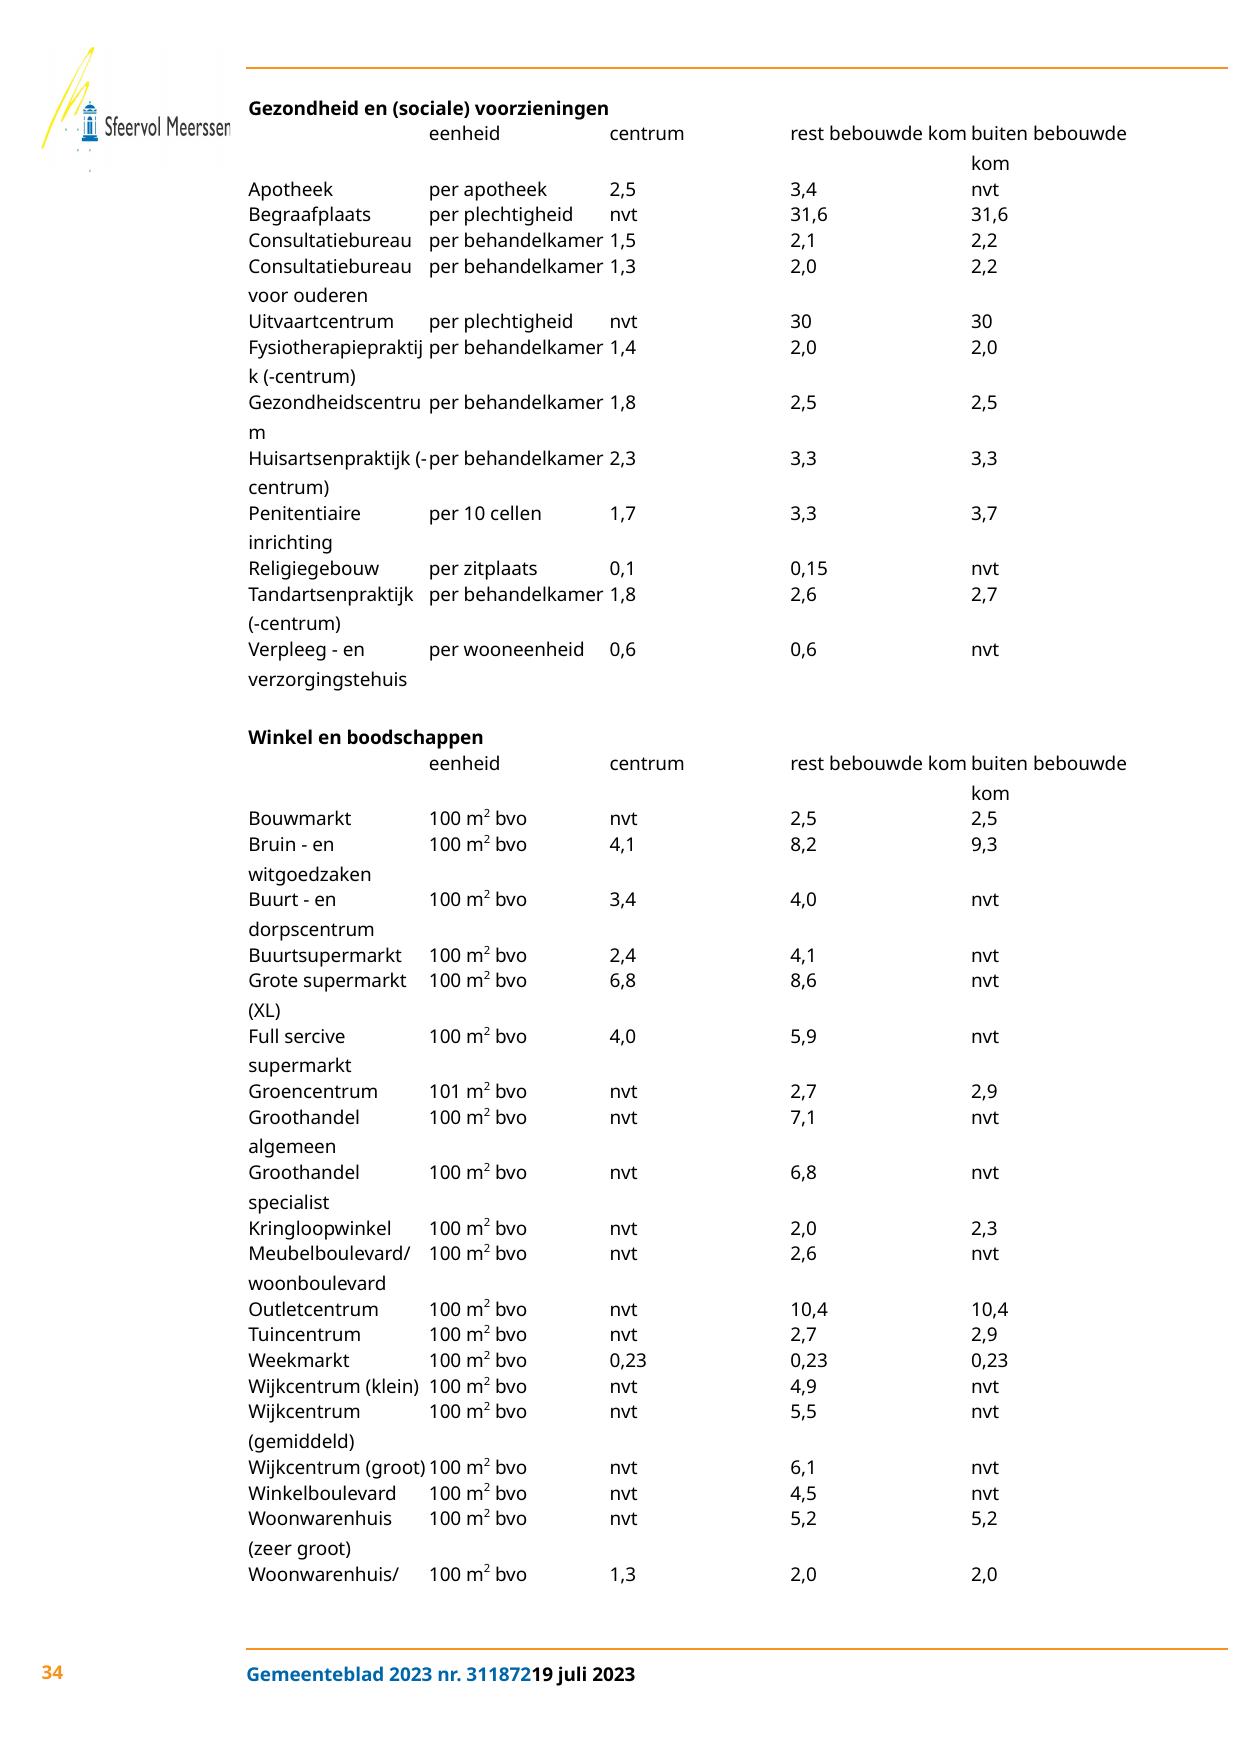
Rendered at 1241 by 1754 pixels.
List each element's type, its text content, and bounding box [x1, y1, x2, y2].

table_cell nvt [971, 1023, 1152, 1078]
table_cell per behandelkamer [429, 227, 609, 253]
table_cell 3,3 [971, 445, 1152, 500]
table_cell 4,0 [790, 887, 971, 942]
table_cell 2,0 [790, 253, 971, 308]
table_cell 1,4 [609, 334, 790, 389]
table_cell nvt [609, 1399, 790, 1454]
picture [41, 47, 231, 172]
table_cell eenheid [429, 121, 609, 176]
table_cell 2,0 [790, 1561, 971, 1586]
table_cell Tandartsenpraktijk (-centrum) [248, 581, 429, 636]
table_cell 9,3 [971, 831, 1152, 887]
table_cell per behandelkamer [429, 389, 609, 445]
table_cell 100 m2 bvo [429, 968, 609, 1023]
table_cell 10,4 [790, 1296, 971, 1321]
table_cell 5,2 [790, 1505, 971, 1561]
table_cell nvt [971, 1240, 1152, 1296]
table_cell nvt [971, 1454, 1152, 1480]
table_cell 30 [790, 308, 971, 334]
table_cell per behandelkamer [429, 581, 609, 636]
table_cell nvt [971, 1373, 1152, 1399]
table_cell 2,4 [609, 942, 790, 968]
table_cell 1,8 [609, 581, 790, 636]
table_header [971, 95, 1152, 121]
table_header Winkel en boodschappen [248, 725, 971, 750]
table_cell 100 m2 bvo [429, 1240, 609, 1296]
table_cell 30 [971, 308, 1152, 334]
table_cell centrum [609, 750, 790, 806]
table_cell 3,4 [790, 176, 971, 202]
table_cell 2,5 [971, 806, 1152, 831]
table_cell 5,5 [790, 1399, 971, 1454]
table_cell buiten bebouwde kom [971, 750, 1152, 806]
table_cell 2,3 [609, 445, 790, 500]
table_cell 100 m2 bvo [429, 1347, 609, 1373]
table_cell 100 m2 bvo [429, 887, 609, 942]
table_cell 1,5 [609, 227, 790, 253]
table_cell Full sercive supermarkt [248, 1023, 429, 1078]
table_cell 3,4 [609, 887, 790, 942]
table_cell 2,0 [971, 1561, 1152, 1586]
table_cell 2,9 [971, 1078, 1152, 1104]
table_cell 100 m2 bvo [429, 1399, 609, 1454]
table_cell 0,23 [971, 1347, 1152, 1373]
table_cell 2,7 [790, 1321, 971, 1347]
table_cell buiten bebouwde kom [971, 121, 1152, 176]
table_cell 1,7 [609, 500, 790, 555]
table_cell nvt [609, 202, 790, 227]
table_cell nvt [971, 942, 1152, 968]
table_cell 0,6 [790, 636, 971, 692]
table_cell nvt [971, 636, 1152, 692]
table_cell 2,7 [971, 581, 1152, 636]
table_cell 100 m2 bvo [429, 1373, 609, 1399]
table_cell 2,2 [971, 253, 1152, 308]
table_cell per behandelkamer [429, 334, 609, 389]
table_cell Penitentiaire inrichting [248, 500, 429, 555]
table_cell Winkelboulevard [248, 1480, 429, 1505]
table_cell Grote supermarkt (XL) [248, 968, 429, 1023]
table_cell 5,2 [971, 1505, 1152, 1561]
table_cell 7,1 [790, 1104, 971, 1159]
table_cell 10,4 [971, 1296, 1152, 1321]
table_cell 100 m2 bvo [429, 1454, 609, 1480]
table_cell 0,15 [790, 555, 971, 581]
table_cell nvt [609, 1321, 790, 1347]
table_cell 100 m2 bvo [429, 1505, 609, 1561]
table_cell per behandelkamer [429, 445, 609, 500]
table_cell eenheid [429, 750, 609, 806]
table_cell nvt [609, 1454, 790, 1480]
table_cell 3,7 [971, 500, 1152, 555]
table_cell Buurtsupermarkt [248, 942, 429, 968]
table_cell per apotheek [429, 176, 609, 202]
table_cell Buurt - en dorpscentrum [248, 887, 429, 942]
table_cell 100 m2 bvo [429, 1159, 609, 1215]
table_cell Woonwarenhuis (zeer groot) [248, 1505, 429, 1561]
table_cell 5,9 [790, 1023, 971, 1078]
table_cell 1,8 [609, 389, 790, 445]
table_cell Groencentrum [248, 1078, 429, 1104]
table_cell 1,3 [609, 253, 790, 308]
table_cell 1,3 [609, 1561, 790, 1586]
table_cell nvt [609, 1159, 790, 1215]
table_cell Bruin - en witgoedzaken [248, 831, 429, 887]
table_cell 101 m2 bvo [429, 1078, 609, 1104]
table_cell nvt [609, 1215, 790, 1240]
table_cell 2,0 [790, 334, 971, 389]
table_cell 100 m2 bvo [429, 1215, 609, 1240]
table_cell Tuincentrum [248, 1321, 429, 1347]
table_cell nvt [609, 1296, 790, 1321]
table_cell nvt [609, 1480, 790, 1505]
table_cell Consultatiebureau [248, 227, 429, 253]
table_cell nvt [971, 1104, 1152, 1159]
table_cell 100 m2 bvo [429, 831, 609, 887]
table_cell Weekmarkt [248, 1347, 429, 1373]
table_cell Verpleeg - en verzorgingstehuis [248, 636, 429, 692]
table_cell per wooneenheid [429, 636, 609, 692]
table_cell nvt [609, 806, 790, 831]
table_cell 3,3 [790, 500, 971, 555]
table_cell Apotheek [248, 176, 429, 202]
table_cell nvt [609, 1078, 790, 1104]
table_cell nvt [609, 1240, 790, 1296]
table_cell 2,1 [790, 227, 971, 253]
table_cell 4,1 [790, 942, 971, 968]
table_cell rest bebouwde kom [790, 750, 971, 806]
table_cell 0,23 [609, 1347, 790, 1373]
table_cell 0,6 [609, 636, 790, 692]
table_cell 2,6 [790, 1240, 971, 1296]
table_cell 2,0 [971, 334, 1152, 389]
table_cell nvt [971, 1399, 1152, 1454]
table_cell [248, 121, 429, 176]
table_cell Huisartsenpraktijk (-centrum) [248, 445, 429, 500]
table_cell 6,1 [790, 1454, 971, 1480]
table_cell Outletcentrum [248, 1296, 429, 1321]
table_cell 2,3 [971, 1215, 1152, 1240]
table_cell 2,6 [790, 581, 971, 636]
table_cell nvt [609, 1373, 790, 1399]
table_cell nvt [971, 176, 1152, 202]
table_cell Begraafplaats [248, 202, 429, 227]
table_cell 31,6 [790, 202, 971, 227]
table_cell Fysiotherapiepraktijk (-centrum) [248, 334, 429, 389]
table_cell 6,8 [790, 1159, 971, 1215]
table_cell rest bebouwde kom [790, 121, 971, 176]
table_cell 100 m2 bvo [429, 1321, 609, 1347]
table_cell 100 m2 bvo [429, 806, 609, 831]
table_cell Uitvaartcentrum [248, 308, 429, 334]
table_cell per plechtigheid [429, 308, 609, 334]
table_cell Meubelboulevard/woonboulevard [248, 1240, 429, 1296]
table_cell Kringloopwinkel [248, 1215, 429, 1240]
table_cell Gezondheidscentrum [248, 389, 429, 445]
table_cell Religiegebouw [248, 555, 429, 581]
table_cell Bouwmarkt [248, 806, 429, 831]
table_cell 4,0 [609, 1023, 790, 1078]
table_cell 100 m2 bvo [429, 1480, 609, 1505]
table_cell 100 m2 bvo [429, 1104, 609, 1159]
table_cell 100 m2 bvo [429, 1023, 609, 1078]
table_cell nvt [609, 1505, 790, 1561]
table_cell 0,1 [609, 555, 790, 581]
table_cell Wijkcentrum (klein) [248, 1373, 429, 1399]
table_cell 31,6 [971, 202, 1152, 227]
table_cell 4,1 [609, 831, 790, 887]
table_cell 0,23 [790, 1347, 971, 1373]
table_cell nvt [971, 968, 1152, 1023]
table_cell 4,5 [790, 1480, 971, 1505]
table_cell 2,5 [971, 389, 1152, 445]
table_cell nvt [971, 887, 1152, 942]
table_cell 2,7 [790, 1078, 971, 1104]
table_cell centrum [609, 121, 790, 176]
table_cell 8,2 [790, 831, 971, 887]
table_cell 4,9 [790, 1373, 971, 1399]
table_cell 100 m2 bvo [429, 942, 609, 968]
table_cell Groothandel algemeen [248, 1104, 429, 1159]
table_cell per zitplaats [429, 555, 609, 581]
table_cell Woonwarenhuis/ [248, 1561, 429, 1586]
table_cell 100 m2 bvo [429, 1561, 609, 1586]
table_cell Wijkcentrum (groot) [248, 1454, 429, 1480]
table_cell Consultatiebureau voor ouderen [248, 253, 429, 308]
table_cell [248, 750, 429, 806]
table_cell Groothandel specialist [248, 1159, 429, 1215]
table_cell nvt [609, 1104, 790, 1159]
table_cell nvt [971, 555, 1152, 581]
table_cell 2,2 [971, 227, 1152, 253]
table_header Gezondheid en (sociale) voorzieningen [248, 95, 971, 121]
table_cell per plechtigheid [429, 202, 609, 227]
table_cell 2,5 [790, 806, 971, 831]
table_cell 8,6 [790, 968, 971, 1023]
table_header [971, 725, 1152, 750]
table_cell nvt [971, 1159, 1152, 1215]
table_cell 3,3 [790, 445, 971, 500]
table_cell 2,0 [790, 1215, 971, 1240]
table_cell 2,5 [790, 389, 971, 445]
table_cell per 10 cellen [429, 500, 609, 555]
table_cell 100 m2 bvo [429, 1296, 609, 1321]
table_cell 2,9 [971, 1321, 1152, 1347]
table_cell 2,5 [609, 176, 790, 202]
table_cell per behandelkamer [429, 253, 609, 308]
table_cell Wijkcentrum (gemiddeld) [248, 1399, 429, 1454]
table_cell nvt [971, 1480, 1152, 1505]
table_cell 6,8 [609, 968, 790, 1023]
table_cell nvt [609, 308, 790, 334]
